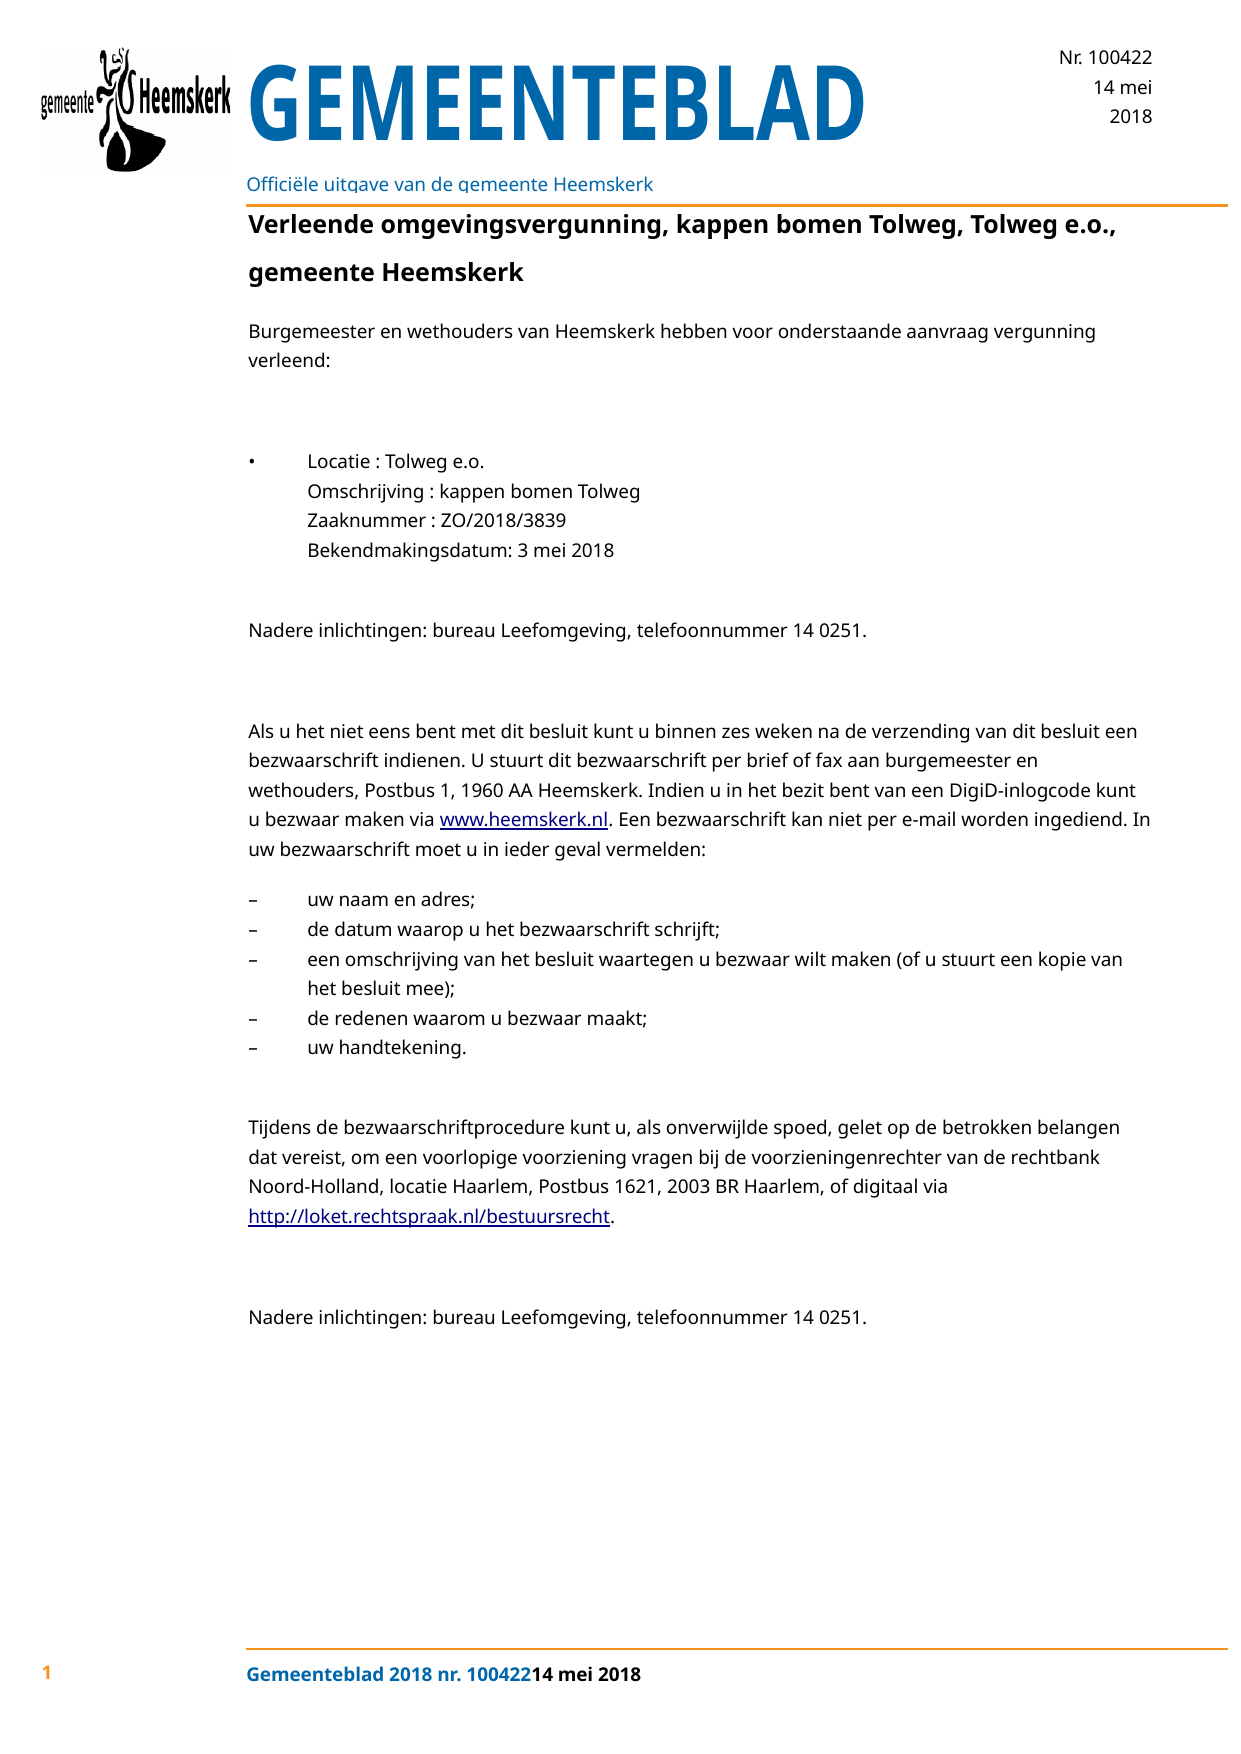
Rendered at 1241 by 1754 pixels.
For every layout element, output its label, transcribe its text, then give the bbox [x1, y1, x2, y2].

text Verleende omgevingsvergunning, kappen bomen Tolweg, Tolweg e.o., gemeente Heemskerk [248, 207, 1152, 288]
text Nadere inlichtingen: bureau Leefomgeving, telefoonnummer 14 0251. [248, 617, 1152, 643]
list de datum waarop u het bezwaarschrift schrijft; [248, 916, 1152, 942]
list Bekendmakingsdatum: 3 mei 2018 [248, 537, 1152, 563]
list Omschrijving : kappen bomen Tolweg [248, 478, 1152, 504]
text Tijdens de bezwaarschriftprocedure kunt u, als onverwijlde spoed, gelet op de betrokken belangen dat vereist, om een voorlopige voorziening vragen bij de voorzieningenrechter van de rechtbank Noord-Holland, locatie Haarlem, Postbus 1621, 2003 BR Haarlem, of digitaal via http://loket.rechtspraak.nl/bestuursrecht. [248, 1114, 1152, 1229]
text Burgemeester en wethouders van Heemskerk hebben voor onderstaande aanvraag vergunning verleend: [248, 318, 1152, 373]
list Locatie : Tolweg e.o. [248, 448, 1152, 474]
list uw handtekening. [248, 1034, 1152, 1060]
list een omschrijving van het besluit waartegen u bezwaar wilt maken (of u stuurt een kopie van het besluit mee); [248, 946, 1152, 1001]
list de redenen waarom u bezwaar maakt; [248, 1005, 1152, 1031]
list Zaaknummer : ZO/2018/3839 [248, 507, 1152, 533]
text Als u het niet eens bent met dit besluit kunt u binnen zes weken na de verzending van dit besluit een bezwaarschrift indienen. U stuurt dit bezwaarschrift per brief of fax aan burgemeester en wethouders, Postbus 1, 1960 AA Heemskerk. Indien u in het bezit bent van een DigiD-inlogcode kunt u bezwaar maken via www.heemskerk.nl. Een bezwaarschrift kan niet per e-mail worden ingediend. In uw bezwaarschrift moet u in ieder geval vermelden: [248, 718, 1152, 862]
list uw naam en adres; [248, 887, 1152, 912]
picture [41, 47, 231, 172]
text Nadere inlichtingen: bureau Leefomgeving, telefoonnummer 14 0251. [248, 1304, 1152, 1330]
